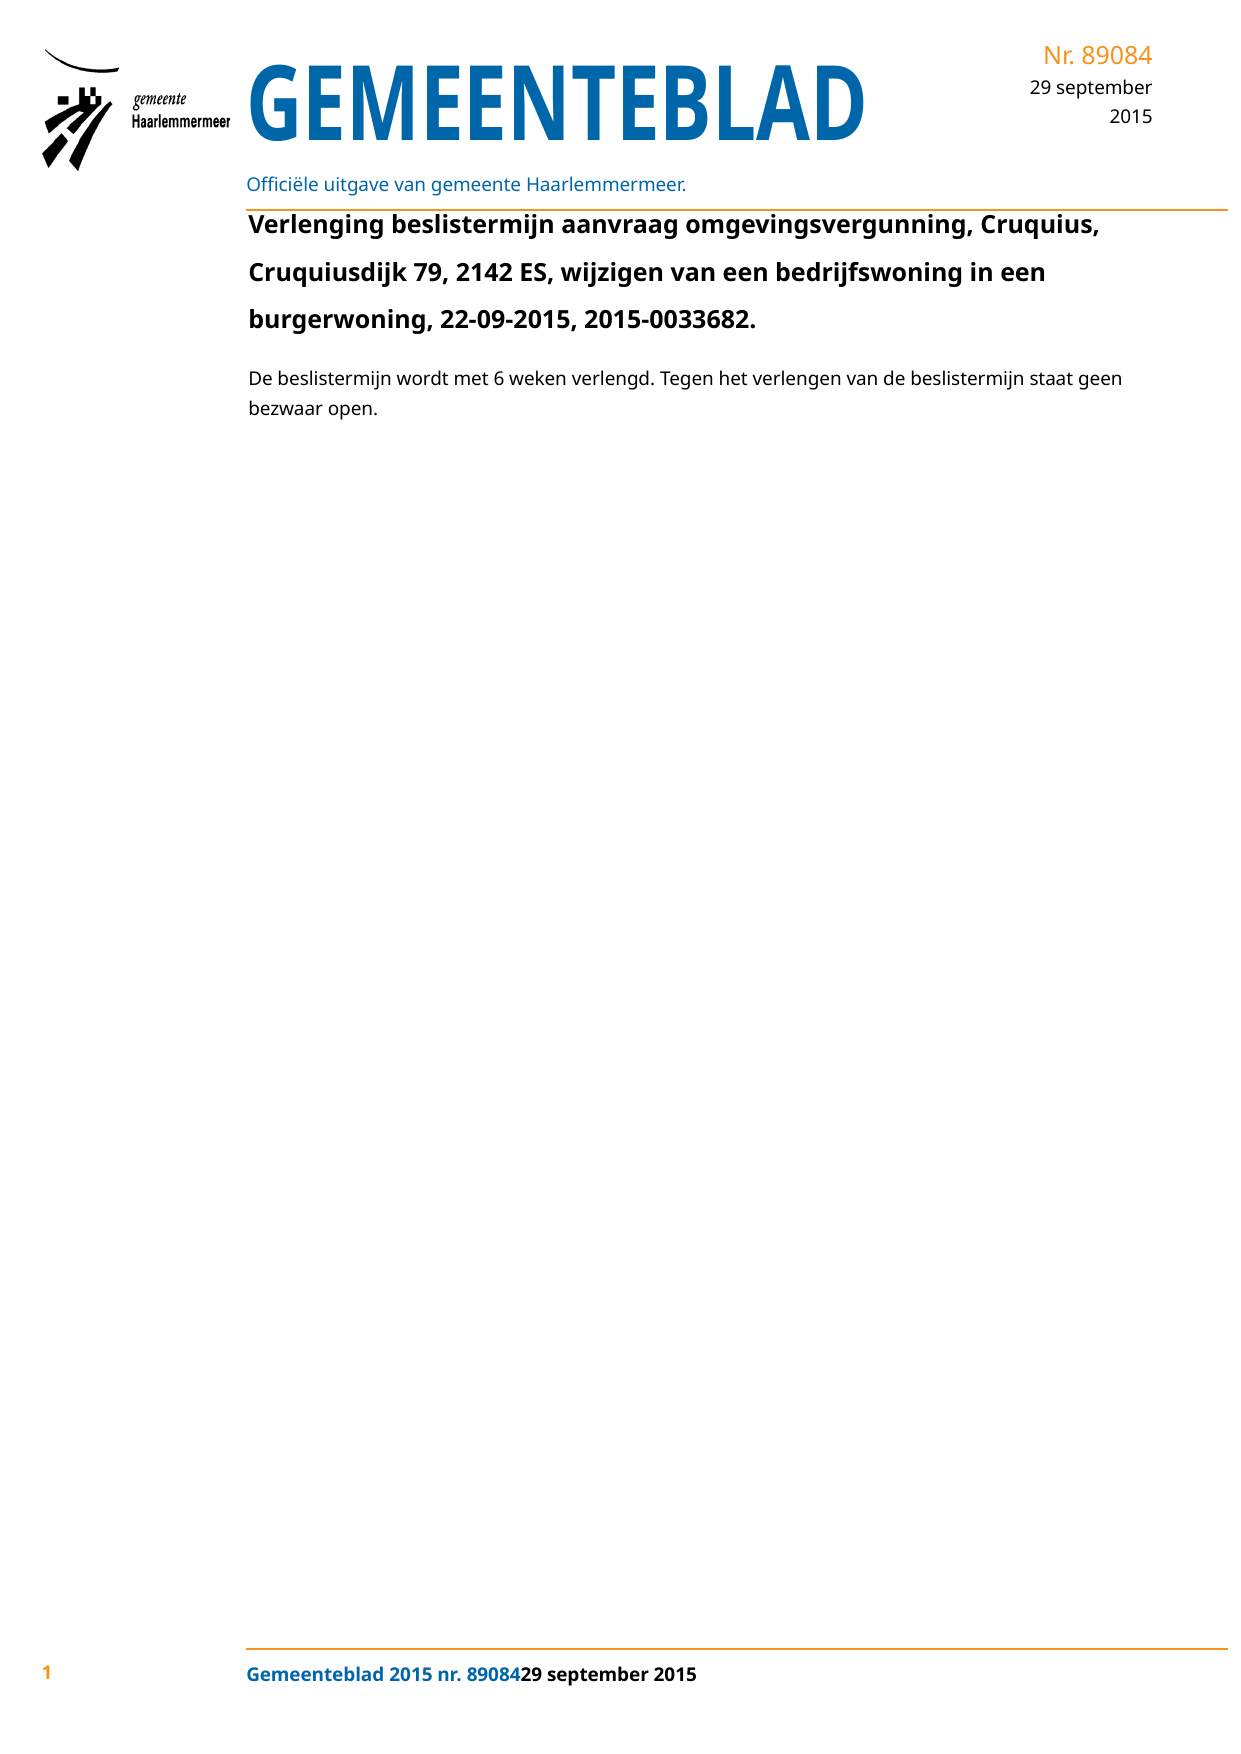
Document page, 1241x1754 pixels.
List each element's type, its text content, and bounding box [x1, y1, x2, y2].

picture [41, 47, 231, 172]
text Verlenging beslistermijn aanvraag omgevingsvergunning, Cruquius, Cruquiusdijk 79, 2142 ES, wijzigen van een bedrijfswoning in een burgerwoning, 22-09-2015, 2015-0033682. [248, 211, 1152, 336]
text De beslistermijn wordt met 6 weken verlengd. Tegen het verlengen van de beslistermijn staat geen bezwaar open. [248, 366, 1152, 421]
